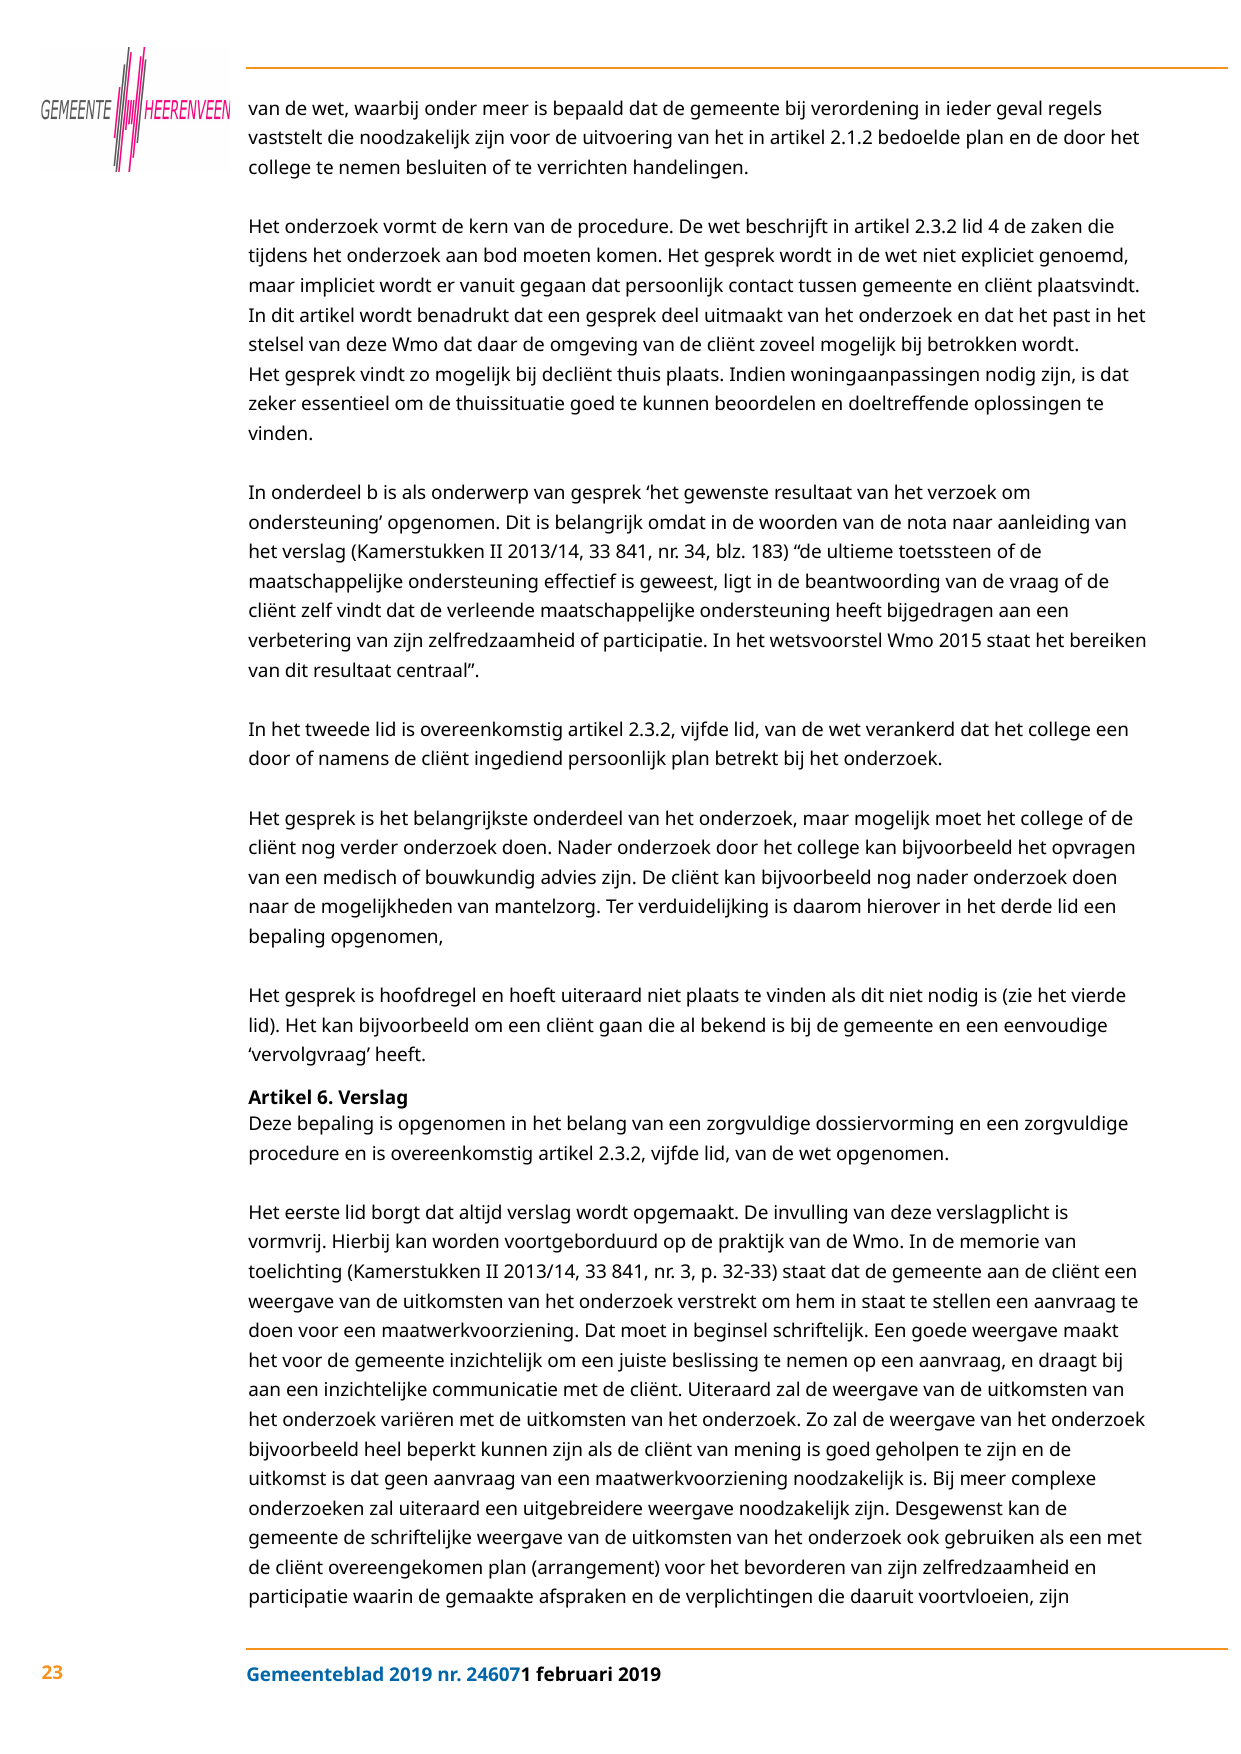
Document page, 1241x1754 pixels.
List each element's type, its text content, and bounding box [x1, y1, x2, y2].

text In dit artikel wordt benadrukt dat een gesprek deel uitmaakt van het onderzoek en dat het past in het stelsel van deze Wmo dat daar de omgeving van de cliënt zoveel mogelijk bij betrokken wordt. [248, 302, 1152, 357]
text Deze bepaling is opgenomen in het belang van een zorgvuldige dossiervorming en een zorgvuldige procedure en is overeenkomstig artikel 2.3.2, vijfde lid, van de wet opgenomen. [248, 1110, 1152, 1166]
text Het eerste lid borgt dat altijd verslag wordt opgemaakt. De invulling van deze verslagplicht is vormvrij. Hierbij kan worden voortgeborduurd op de praktijk van de Wmo. In de memorie van toelichting (Kamerstukken II 2013/14, 33 841, nr. 3, p. 32-33) staat dat de gemeente aan de cliënt een weergave van de uitkomsten van het onderzoek verstrekt om hem in staat te stellen een aanvraag te doen voor een maatwerkvoorziening. Dat moet in beginsel schriftelijk. Een goede weergave maakt het voor de gemeente inzichtelijk om een juiste beslissing te nemen op een aanvraag, en draagt bij aan een inzichtelijke communicatie met de cliënt. Uiteraard zal de weergave van de uitkomsten van het onderzoek variëren met de uitkomsten van het onderzoek. Zo zal de weergave van het onderzoek bijvoorbeeld heel beperkt kunnen zijn als de cliënt van mening is goed geholpen te zijn en de uitkomst is dat geen aanvraag van een maatwerkvoorziening noodzakelijk is. Bij meer complexe onderzoeken zal uiteraard een uitgebreidere weergave noodzakelijk zijn. Desgewenst kan de gemeente de schriftelijke weergave van de uitkomsten van het onderzoek ook gebruiken als een met de cliënt overeengekomen plan (arrangement) voor het bevorderen van zijn zelfredzaamheid en participatie waarin de gemaakte afspraken en de verplichtingen die daaruit voortvloeien, zijn [248, 1199, 1152, 1609]
picture [41, 47, 231, 172]
text In het tweede lid is overeenkomstig artikel 2.3.2, vijfde lid, van de wet verankerd dat het college een door of namens de cliënt ingediend persoonlijk plan betrekt bij het onderzoek. [248, 716, 1152, 771]
text van de wet, waarbij onder meer is bepaald dat de gemeente bij verordening in ieder geval regels vaststelt die noodzakelijk zijn voor de uitvoering van het in artikel 2.1.2 bedoelde plan en de door het college te nemen besluiten of te verrichten handelingen. [248, 95, 1152, 180]
text Het gesprek is het belangrijkste onderdeel van het onderzoek, maar mogelijk moet het college of de cliënt nog verder onderzoek doen. Nader onderzoek door het college kan bijvoorbeeld het opvragen van een medisch of bouwkundig advies zijn. De cliënt kan bijvoorbeeld nog nader onderzoek doen naar de mogelijkheden van mantelzorg. Ter verduidelijking is daarom hierover in het derde lid een bepaling opgenomen, [248, 805, 1152, 949]
text Artikel 6. Verslag [248, 1084, 1152, 1110]
text Het gesprek vindt zo mogelijk bij decliënt thuis plaats. Indien woningaanpassingen nodig zijn, is dat zeker essentieel om de thuissituatie goed te kunnen beoordelen en doeltreffende oplossingen te vinden. [248, 361, 1152, 446]
text In onderdeel b is als onderwerp van gesprek ‘het gewenste resultaat van het verzoek om ondersteuning’ opgenomen. Dit is belangrijk omdat in de woorden van de nota naar aanleiding van het verslag (Kamerstukken II 2013/14, 33 841, nr. 34, blz. 183) “de ultieme toetssteen of de maatschappelijke ondersteuning effectief is geweest, ligt in de beantwoording van de vraag of de cliënt zelf vindt dat de verleende maatschappelijke ondersteuning heeft bijgedragen aan een verbetering van zijn zelfredzaamheid of participatie. In het wetsvoorstel Wmo 2015 staat het bereiken van dit resultaat centraal”. [248, 479, 1152, 683]
text Het gesprek is hoofdregel en hoeft uiteraard niet plaats te vinden als dit niet nodig is (zie het vierde lid). Het kan bijvoorbeeld om een cliënt gaan die al bekend is bij de gemeente en een eenvoudige ‘vervolgvraag’ heeft. [248, 982, 1152, 1067]
text Het onderzoek vormt de kern van de procedure. De wet beschrijft in artikel 2.3.2 lid 4 de zaken die tijdens het onderzoek aan bod moeten komen. Het gesprek wordt in de wet niet expliciet genoemd, maar impliciet wordt er vanuit gegaan dat persoonlijk contact tussen gemeente en cliënt plaatsvindt. [248, 213, 1152, 298]
